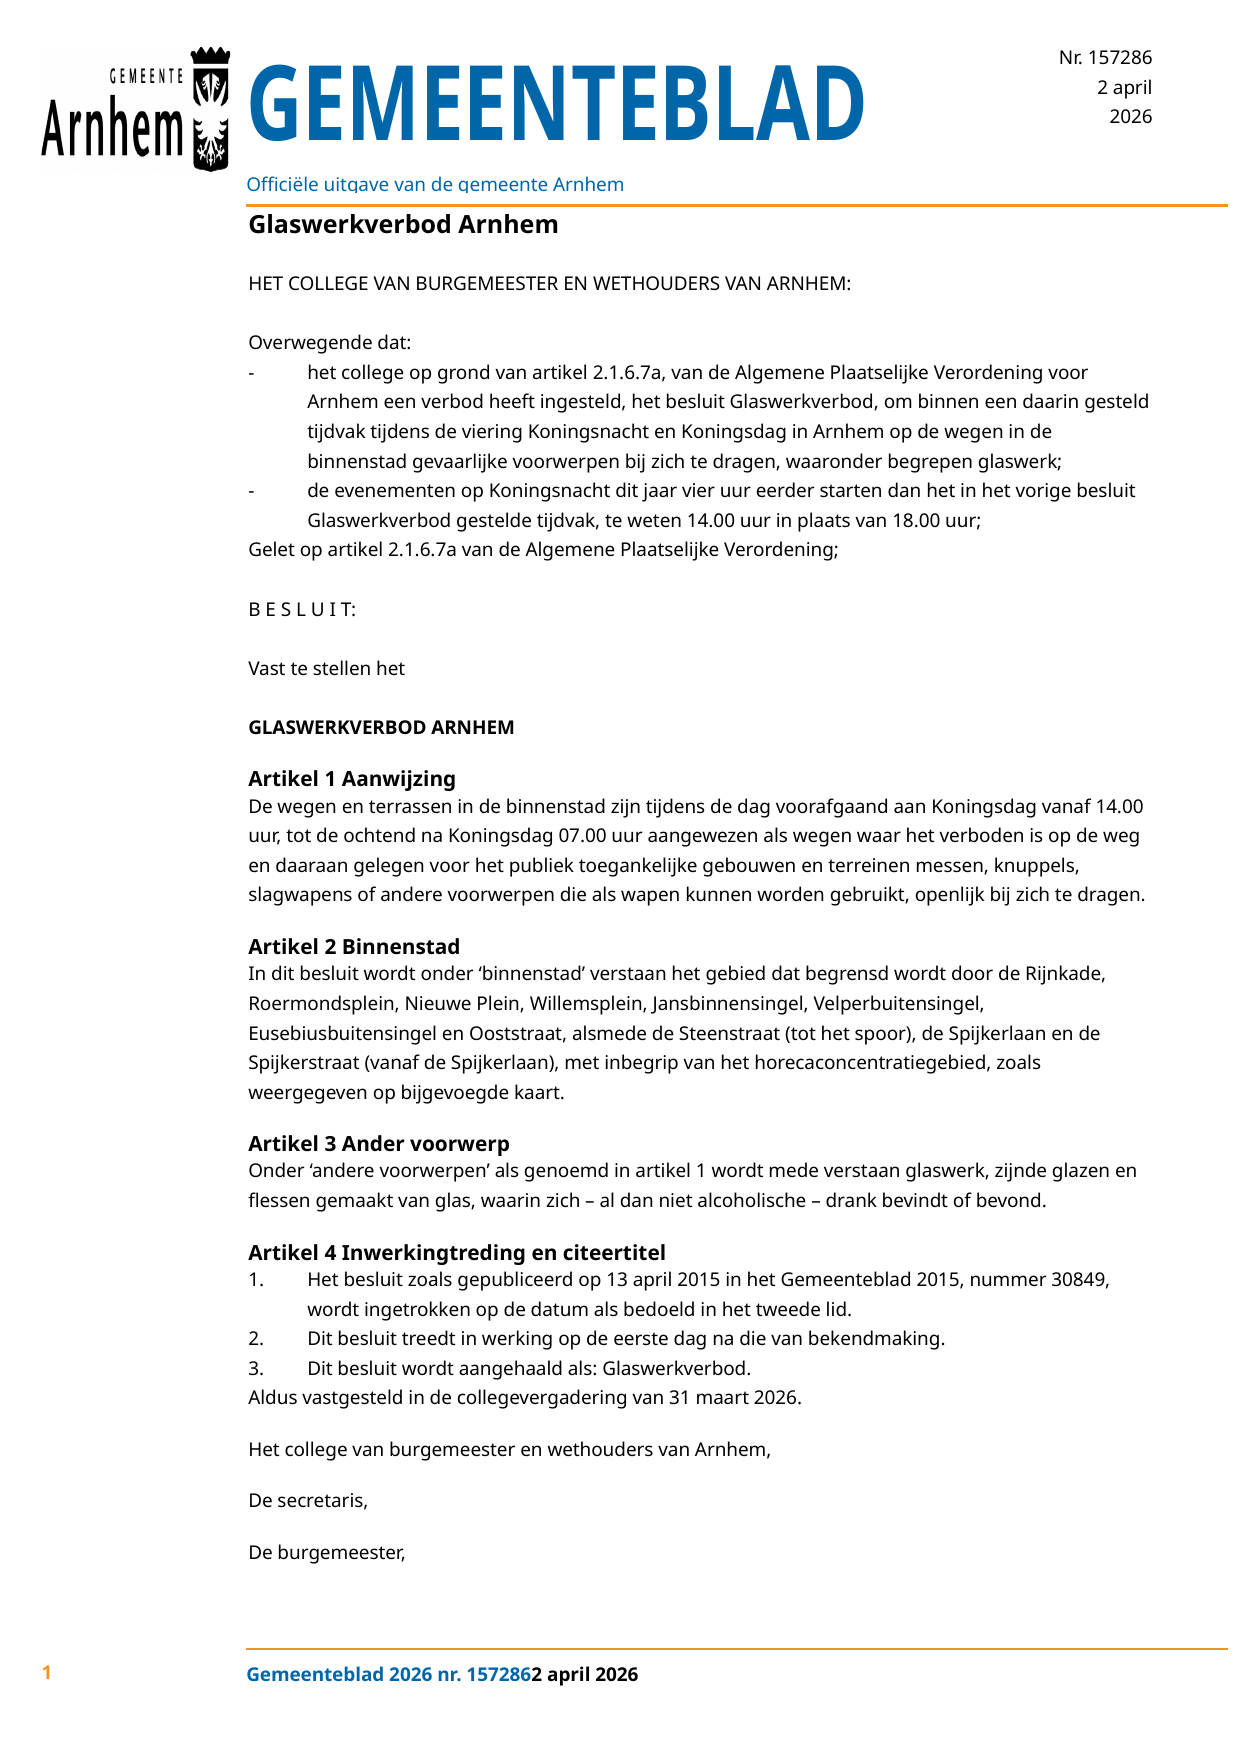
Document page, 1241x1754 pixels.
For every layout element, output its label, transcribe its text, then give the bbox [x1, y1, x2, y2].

text De burgemeester, [248, 1539, 1152, 1564]
list Dit besluit treedt in werking op de eerste dag na die van bekendmaking. [248, 1325, 1152, 1351]
text Artikel 3 Ander voorwerp [248, 1129, 1152, 1158]
text Vast te stellen het [248, 655, 1152, 681]
text HET COLLEGE VAN BURGEMEESTER EN WETHOUDERS VAN ARNHEM: [248, 270, 1152, 296]
text Artikel 2 Binnenstad [248, 932, 1152, 961]
text B E S L U I T: [248, 596, 1152, 621]
text In dit besluit wordt onder ‘binnenstad’ verstaan het gebied dat begrensd wordt door de Rijnkade, Roermondsplein, Nieuwe Plein, Willemsplein, Jansbinnensingel, Velperbuitensingel, Eusebiusbuitensingel en Ooststraat, alsmede de Steenstraat (tot het spoor), de Spijkerlaan en de Spijkerstraat (vanaf de Spijkerlaan), met inbegrip van het horecaconcentratiegebied, zoals weergegeven op bijgevoegde kaart. [248, 961, 1152, 1104]
list de evenementen op Koningsnacht dit jaar vier uur eerder starten dan het in het vorige besluit Glaswerkverbod gestelde tijdvak, te weten 14.00 uur in plaats van 18.00 uur; [248, 477, 1152, 533]
text Overwegende dat: [248, 329, 1152, 355]
text Artikel 4 Inwerkingtreding en citeertitel [248, 1238, 1152, 1266]
list Het besluit zoals gepubliceerd op 13 april 2015 in het Gemeenteblad 2015, nummer 30849, wordt ingetrokken op de datum als bedoeld in het tweede lid. [248, 1266, 1152, 1321]
text De wegen en terrassen in de binnenstad zijn tijdens de dag voorafgaand aan Koningsdag vanaf 14.00 uur, tot de ochtend na Koningsdag 07.00 uur aangewezen als wegen waar het verboden is op de weg en daaraan gelegen voor het publiek toegankelijke gebouwen en terreinen messen, knuppels, slagwapens of andere voorwerpen die als wapen kunnen worden gebruikt, openlijk bij zich te dragen. [248, 793, 1152, 907]
text De secretaris, [248, 1487, 1152, 1513]
text Onder ‘andere voorwerpen’ als genoemd in artikel 1 wordt mede verstaan glaswerk, zijnde glazen en flessen gemaakt van glas, waarin zich – al dan niet alcoholische – drank bevindt of bevond. [248, 1158, 1152, 1213]
list Dit besluit wordt aangehaald als: Glaswerkverbod. [248, 1355, 1152, 1381]
picture [41, 47, 231, 172]
text GLASWERKVERBOD ARNHEM [248, 714, 1152, 740]
text Aldus vastgesteld in de collegevergadering van 31 maart 2026. [248, 1384, 1152, 1410]
text Artikel 1 Aanwijzing [248, 764, 1152, 793]
list het college op grond van artikel 2.1.6.7a, van de Algemene Plaatselijke Verordening voor Arnhem een verbod heeft ingesteld, het besluit Glaswerkverbod, om binnen een daarin gesteld tijdvak tijdens de viering Koningsnacht en Koningsdag in Arnhem op de wegen in de binnenstad gevaarlijke voorwerpen bij zich te dragen, waaronder begrepen glaswerk; [248, 359, 1152, 473]
text Gelet op artikel 2.1.6.7a van de Algemene Plaatselijke Verordening; [248, 537, 1152, 562]
text Glaswerkverbod Arnhem [248, 207, 1152, 241]
text Het college van burgemeester en wethouders van Arnhem, [248, 1436, 1152, 1462]
